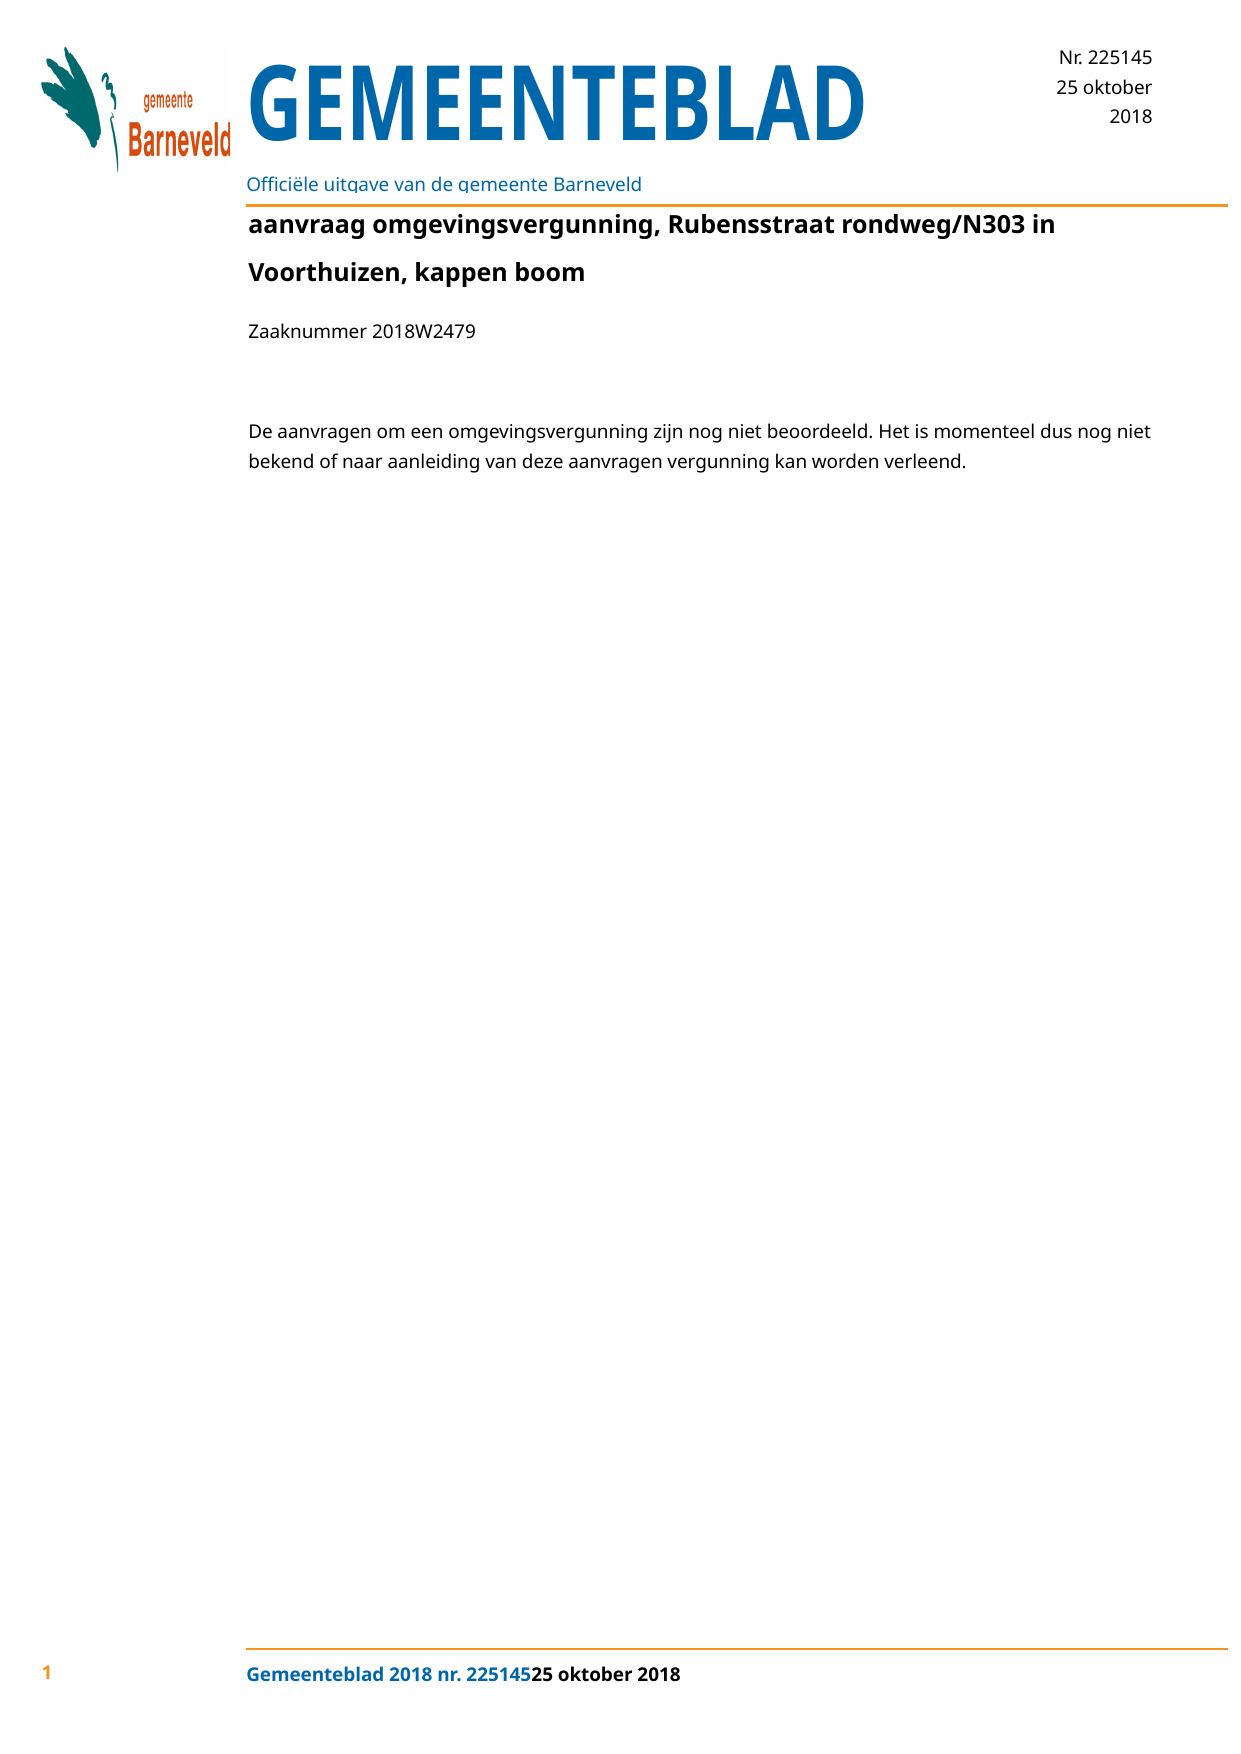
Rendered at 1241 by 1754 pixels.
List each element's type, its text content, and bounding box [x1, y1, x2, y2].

text aanvraag omgevingsvergunning, Rubensstraat rondweg/N303 in Voorthuizen, kappen boom [248, 207, 1152, 288]
text De aanvragen om een omgevingsvergunning zijn nog niet beoordeeld. Het is momenteel dus nog niet bekend of naar aanleiding van deze aanvragen vergunning kan worden verleend. [248, 419, 1152, 474]
picture [41, 47, 231, 172]
text Zaaknummer 2018W2479 [248, 318, 1152, 344]
